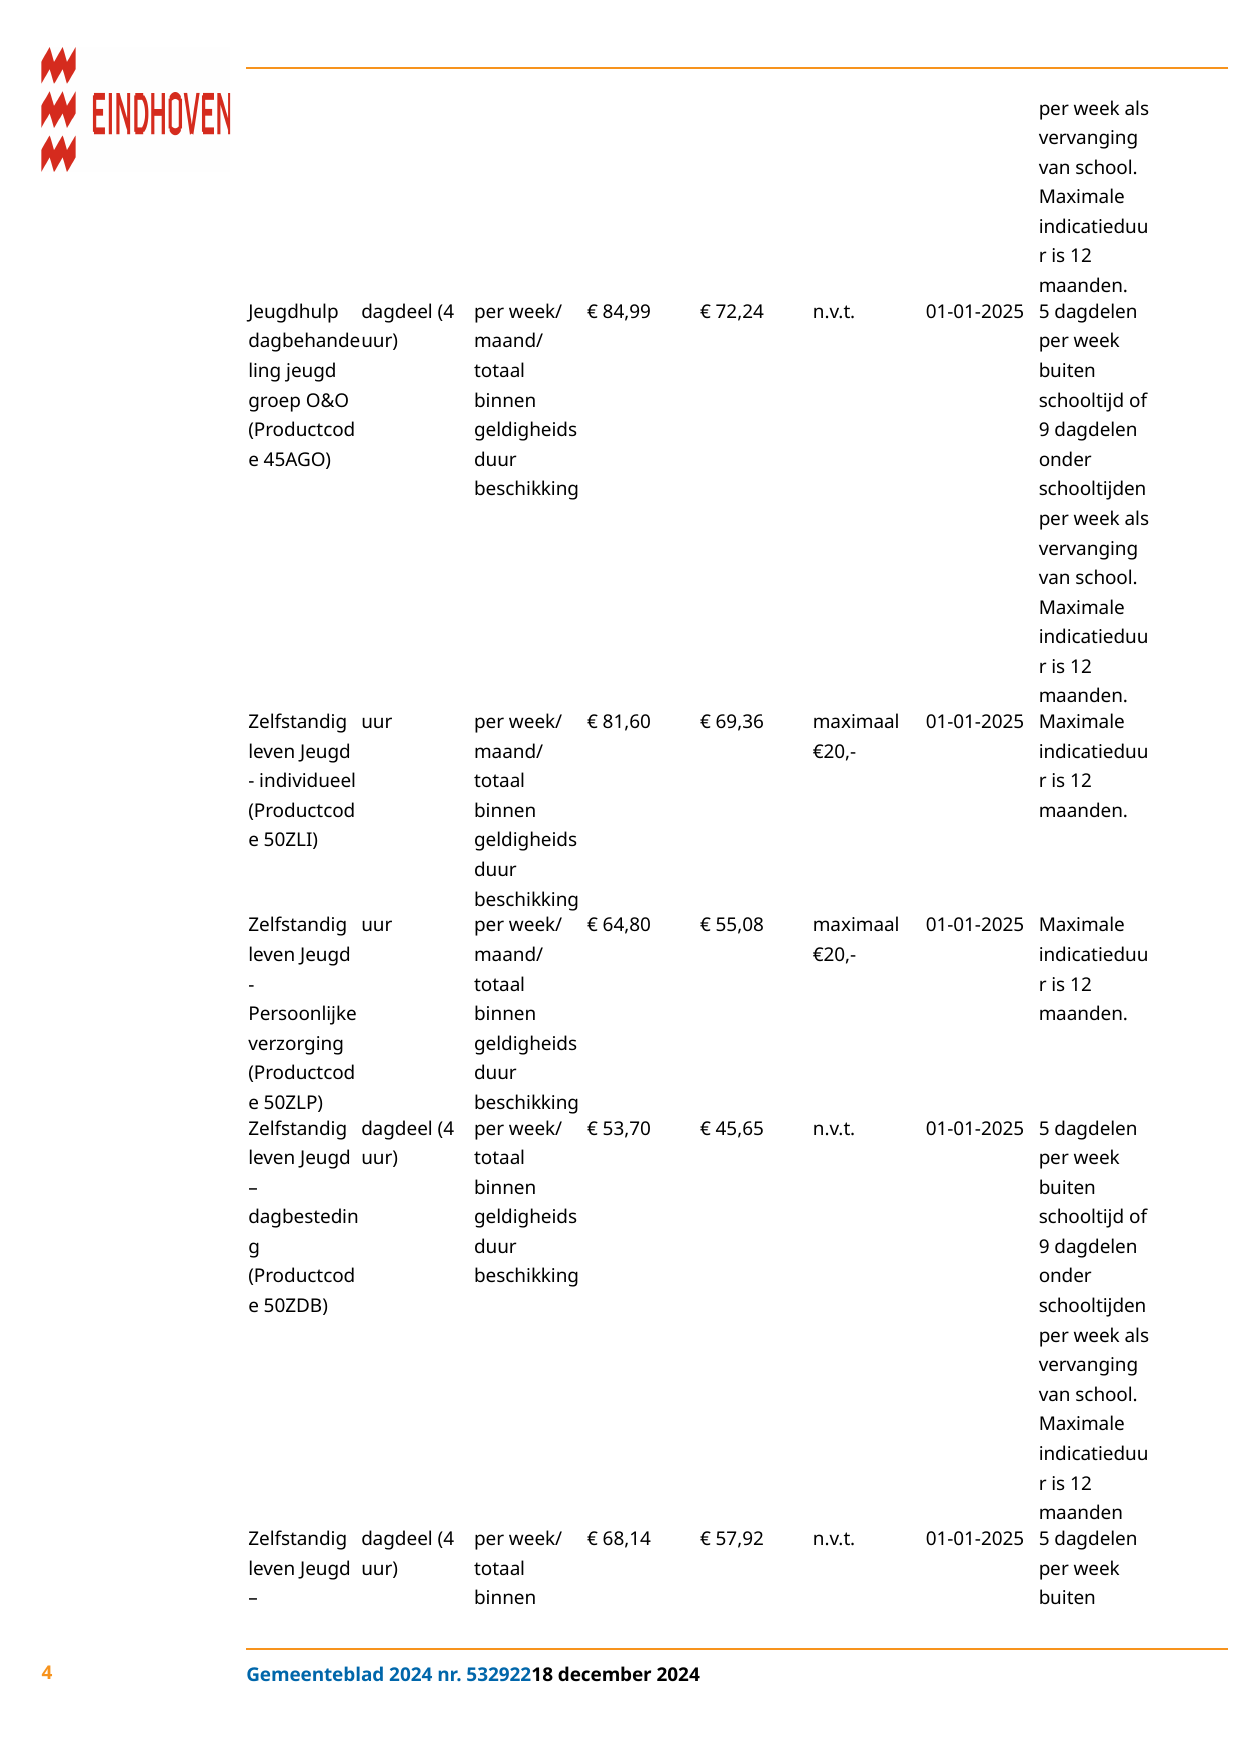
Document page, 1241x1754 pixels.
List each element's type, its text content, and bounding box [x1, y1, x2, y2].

table_cell dagdeel (4 uur) [361, 1115, 474, 1525]
table_cell € 81,60 [587, 708, 700, 912]
table_cell dagdeel (4 uur) [361, 298, 474, 708]
table_cell Jeugdhulp dagbehandeling jeugd groep O&O (Productcode 45AGO) [248, 298, 361, 708]
table_cell € 57,92 [700, 1525, 813, 1610]
table_cell € 72,24 [700, 298, 813, 708]
picture [41, 47, 231, 172]
table_cell Zelfstandig leven Jeugd – [248, 1525, 361, 1610]
table_cell [926, 95, 1038, 298]
table_cell 01-01-2025 [926, 708, 1038, 912]
table_cell 5 dagdelen per week buiten [1039, 1525, 1152, 1610]
table_cell € 45,65 [700, 1115, 813, 1525]
table_cell Zelfstandig leven Jeugd – dagbesteding (Productcode 50ZDB) [248, 1115, 361, 1525]
table_cell 5 dagdelen per week buiten schooltijd of 9 dagdelen onder schooltijden per week als vervanging van school. Maximale indicatieduur is 12 maanden. [1039, 298, 1152, 708]
table_cell € 53,70 [587, 1115, 700, 1525]
table_cell per week/ totaal binnen geldigheidsduur beschikking [474, 1115, 587, 1525]
table_cell maximaal €20,- [813, 708, 926, 912]
table_cell Zelfstandig leven Jeugd - Persoonlijke verzorging (Productcode 50ZLP) [248, 912, 361, 1115]
table_cell 01-01-2025 [926, 1525, 1038, 1610]
table_cell dagdeel (4 uur) [361, 1525, 474, 1610]
table_cell [813, 95, 926, 298]
table_cell [587, 95, 700, 298]
table_cell 01-01-2025 [926, 912, 1038, 1115]
table_cell [700, 95, 813, 298]
table_cell per week/ maand/ totaal binnen geldigheidsduur beschikking [474, 912, 587, 1115]
table_cell € 84,99 [587, 298, 700, 708]
table_cell n.v.t. [813, 298, 926, 708]
table_cell per week/ maand/ totaal binnen geldigheidsduur beschikking [474, 298, 587, 708]
table_cell Maximale indicatieduur is 12 maanden. [1039, 912, 1152, 1115]
table_cell 01-01-2025 [926, 1115, 1038, 1525]
table_cell € 68,14 [587, 1525, 700, 1610]
table_cell per week/ maand/ totaal binnen geldigheidsduur beschikking [474, 708, 587, 912]
table_cell per week als vervanging van school. Maximale indicatieduur is 12 maanden. [1039, 95, 1152, 298]
table_cell n.v.t. [813, 1525, 926, 1610]
table_cell maximaal €20,- [813, 912, 926, 1115]
table_cell n.v.t. [813, 1115, 926, 1525]
table_cell € 69,36 [700, 708, 813, 912]
table_cell [361, 95, 474, 298]
table_cell [474, 95, 587, 298]
table_cell Maximale indicatieduur is 12 maanden. [1039, 708, 1152, 912]
table_cell € 64,80 [587, 912, 700, 1115]
table_cell per week/ totaal binnen [474, 1525, 587, 1610]
table_cell [248, 95, 361, 298]
table_cell uur [361, 912, 474, 1115]
table_cell 01-01-2025 [926, 298, 1038, 708]
table_cell € 55,08 [700, 912, 813, 1115]
table_cell uur [361, 708, 474, 912]
table_cell Zelfstandig leven Jeugd - individueel (Productcode 50ZLI) [248, 708, 361, 912]
table_cell 5 dagdelen per week buiten schooltijd of 9 dagdelen onder schooltijden per week als vervanging van school. Maximale indicatieduur is 12 maanden [1039, 1115, 1152, 1525]
